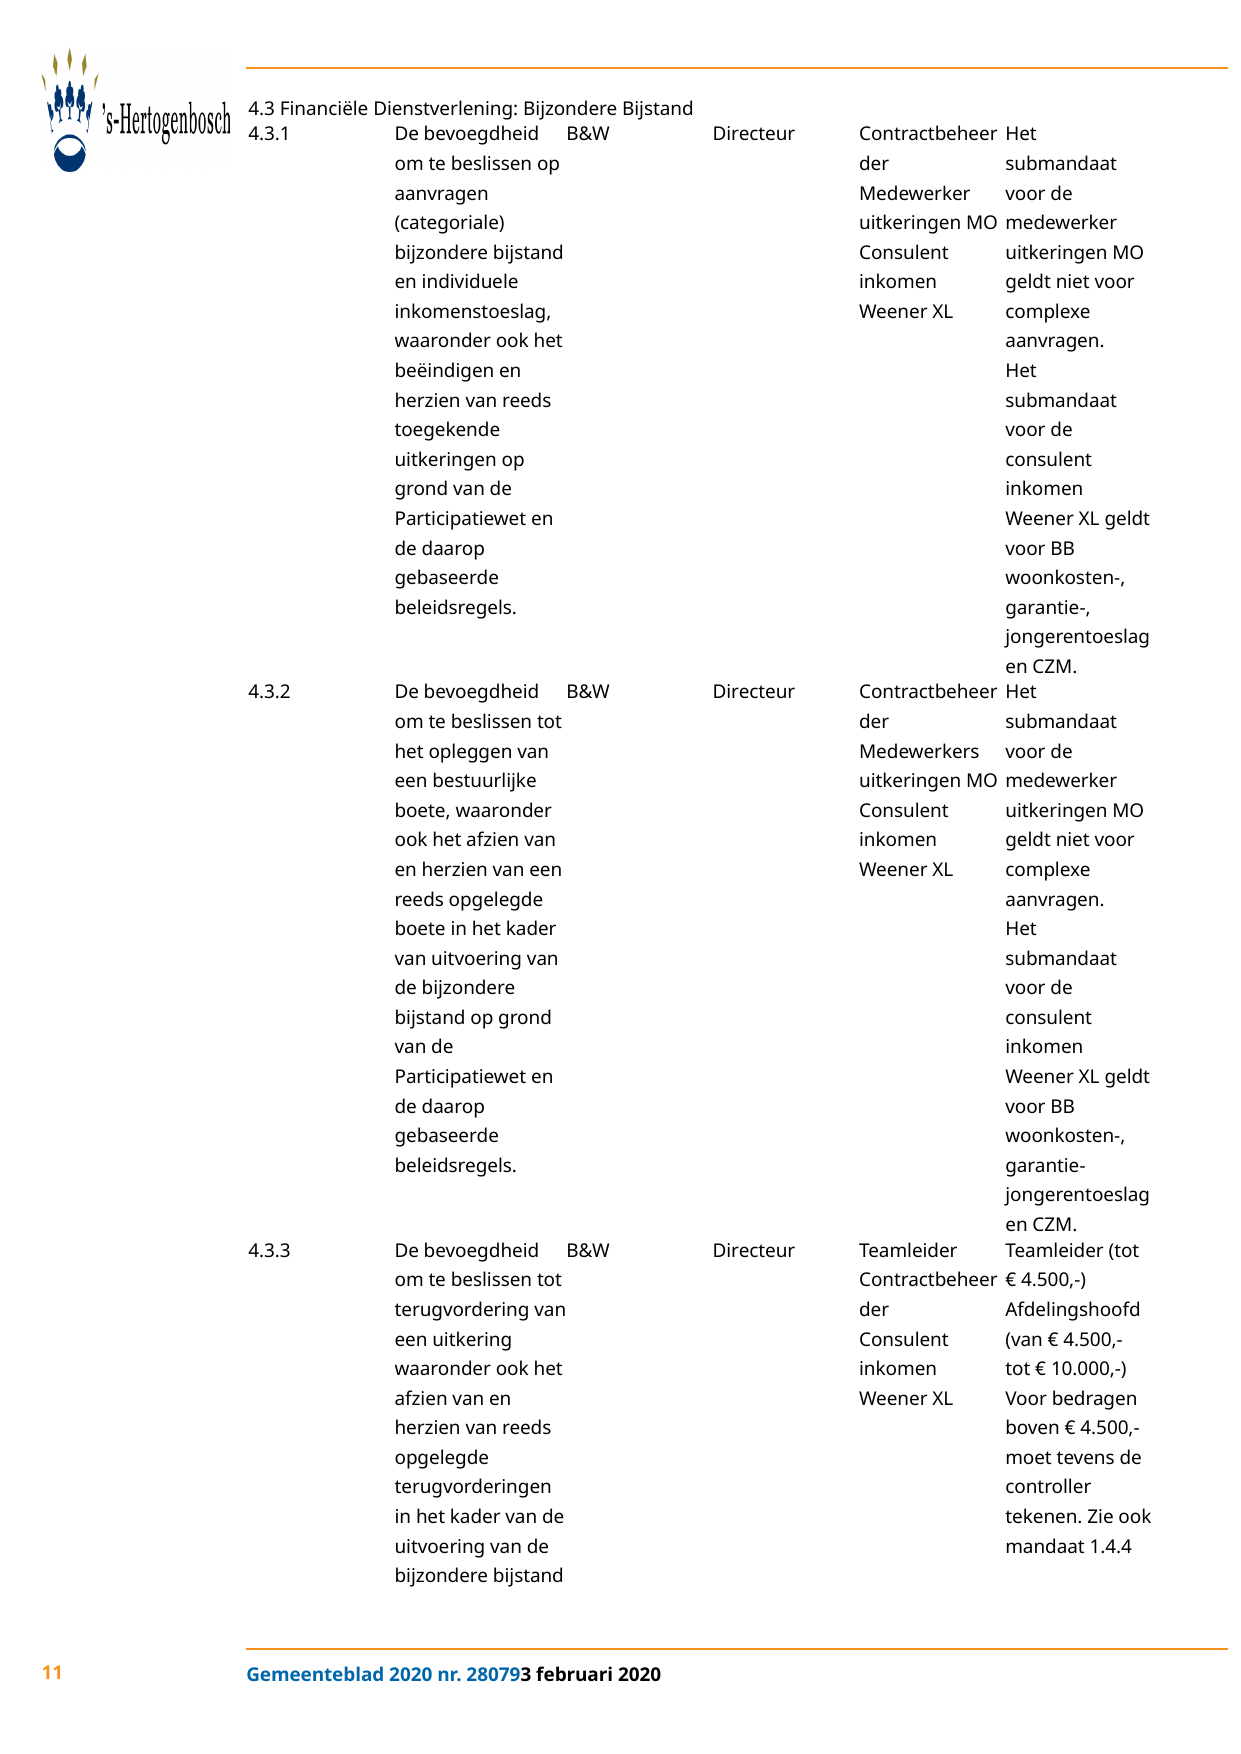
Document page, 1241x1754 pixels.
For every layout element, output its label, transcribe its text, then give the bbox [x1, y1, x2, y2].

table_cell Contractbeheerder Medewerker uitkeringen MO Consulent inkomen Weener XL [859, 121, 1005, 679]
table_cell 4.3.1 [248, 121, 394, 679]
table_cell 4.3.3 [248, 1237, 394, 1588]
table_cell Directeur [713, 679, 859, 1237]
picture [41, 47, 231, 172]
table_cell De bevoegdheid om te beslissen op aanvragen (categoriale) bijzondere bijstand en individuele inkomenstoeslag, waaronder ook het beëindigen en herzien van reeds toegekende uitkeringen op grond van de Participatiewet en de daarop gebaseerde beleidsregels. [394, 121, 566, 679]
table_cell 4.3.2 [248, 679, 394, 1237]
table_cell B&W [566, 679, 712, 1237]
table_cell Teamleider Contractbeheerder Consulent inkomen Weener XL [859, 1237, 1005, 1588]
table_cell De bevoegdheid om te beslissen tot het opleggen van een bestuurlijke boete, waaronder ook het afzien van en herzien van een reeds opgelegde boete in het kader van uitvoering van de bijzondere bijstand op grond van de Participatiewet en de daarop gebaseerde beleidsregels. [394, 679, 566, 1237]
table_cell B&W [566, 121, 712, 679]
table_cell B&W [566, 1237, 712, 1588]
table_cell Het submandaat voor de medewerker uitkeringen MO geldt niet voor complexe aanvragen. Het submandaat voor de consulent inkomen Weener XL geldt voor BB woonkosten-, garantie- jongerentoeslag en CZM. [1005, 679, 1152, 1237]
table_cell 4.3 Financiële Dienstverlening: Bijzondere Bijstand [248, 95, 1152, 121]
table_cell Teamleider (tot € 4.500,-) Afdelingshoofd (van € 4.500,- tot € 10.000,-) Voor bedragen boven € 4.500,- moet tevens de controller tekenen. Zie ook mandaat 1.4.4 [1005, 1237, 1152, 1588]
table_cell Het submandaat voor de medewerker uitkeringen MO geldt niet voor complexe aanvragen. Het submandaat voor de consulent inkomen Weener XL geldt voor BB woonkosten-, garantie-, jongerentoeslag en CZM. [1005, 121, 1152, 679]
table_cell Directeur [713, 121, 859, 679]
table_cell Contractbeheerder Medewerkers uitkeringen MO Consulent inkomen Weener XL [859, 679, 1005, 1237]
table_cell De bevoegdheid om te beslissen tot terugvordering van een uitkering waaronder ook het afzien van en herzien van reeds opgelegde terugvorderingen in het kader van de uitvoering van de bijzondere bijstand [394, 1237, 566, 1588]
table_cell Directeur [713, 1237, 859, 1588]
